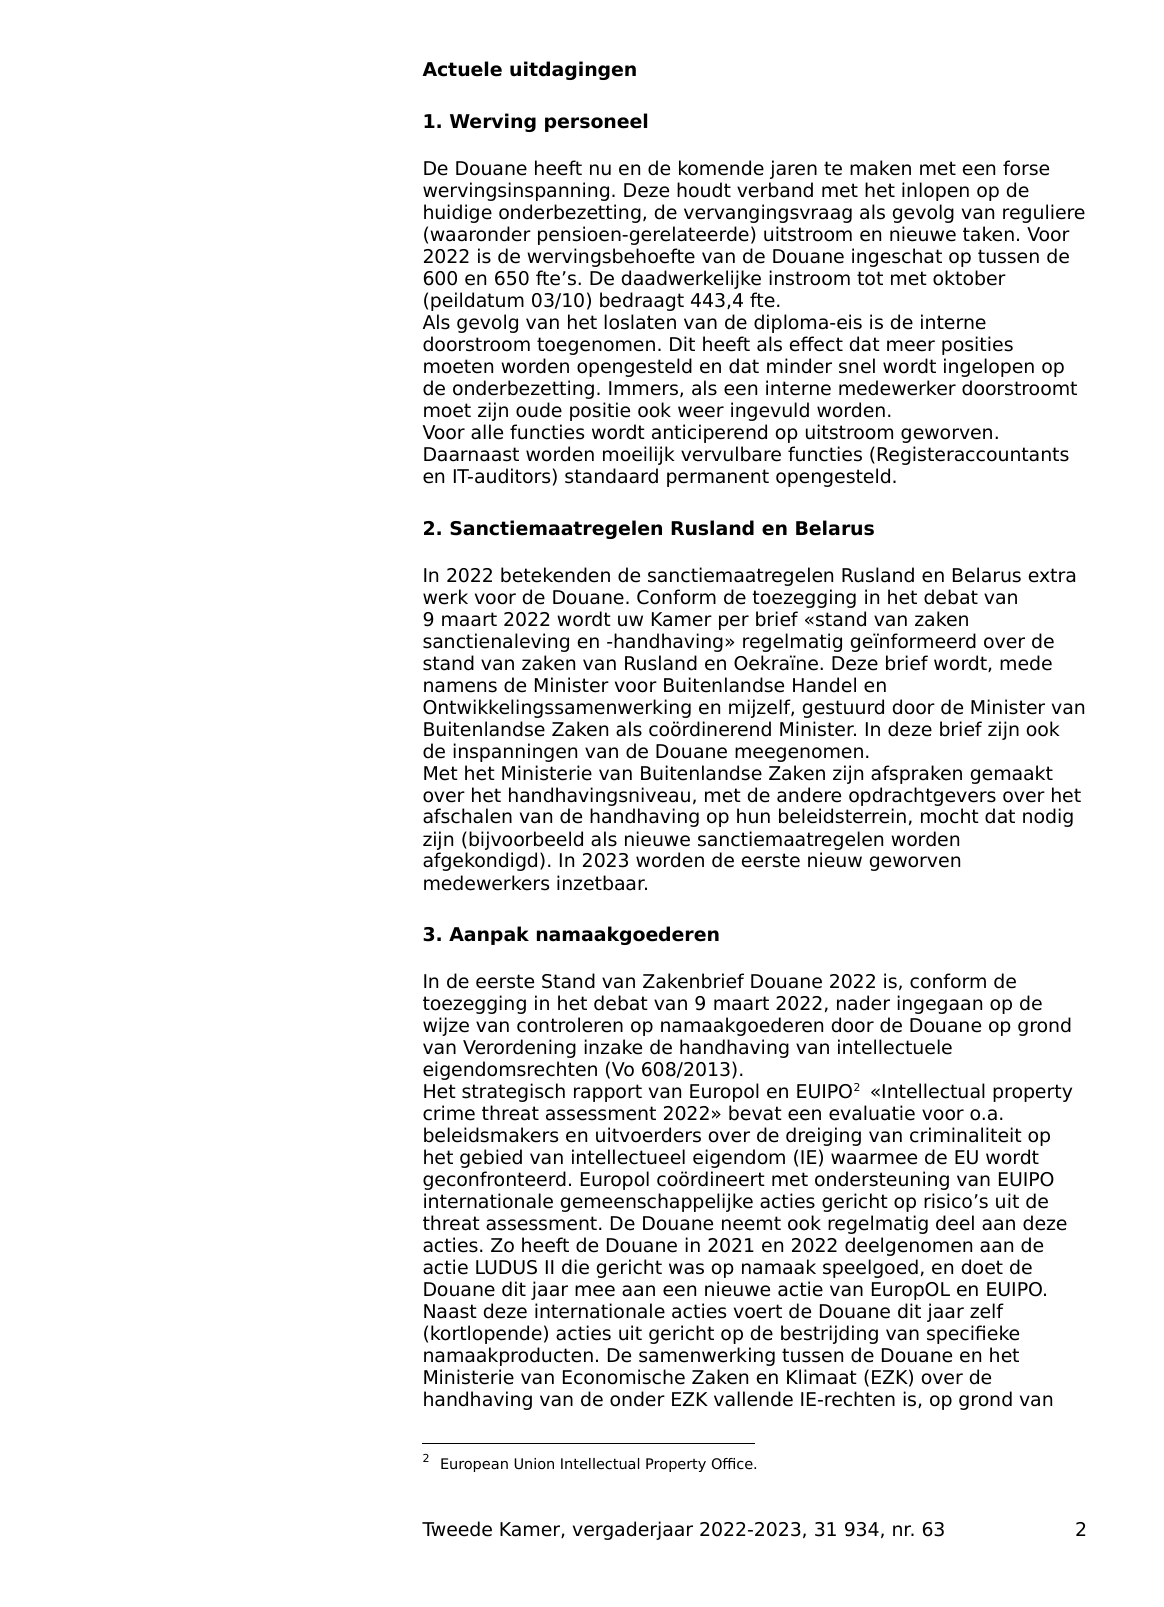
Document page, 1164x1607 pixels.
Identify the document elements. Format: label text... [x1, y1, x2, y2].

text Het strategisch rapport van Europol en EUIPO «Intellectual property crime threat assessment 2022» bevat een evaluatie voor o.a. beleidsmakers en uitvoerders over de dreiging van criminaliteit op het gebied van intellectueel eigendom (IE) waarmee de EU wordt geconfronteerd. Europol coördineert met ondersteuning van EUIPO internationale gemeenschappelijke acties gericht op risico’s uit de threat assessment. De Douane neemt ook regelmatig deel aan deze acties. Zo heeft de Douane in 2021 en 2022 deelgenomen aan de actie LUDUS II die gericht was op namaak speelgoed, en doet de Douane dit jaar mee aan een nieuwe actie van EuropOL en EUIPO. [422, 1081, 1087, 1301]
subtitle 1. Werving personeel [422, 111, 1087, 133]
text De Douane heeft nu en de komende jaren te maken met een forse wervingsinspanning. Deze houdt verband met het inlopen op de huidige onderbezetting, de vervangingsvraag als gevolg van reguliere (waaronder pensioen-gerelateerde) uitstroom en nieuwe taken. Voor 2022 is de wervingsbehoefte van de Douane ingeschat op tussen de 600 en 650 fte’s. De daadwerkelijke instroom tot met oktober (peildatum 03/10) bedraagt 443,4 fte. [422, 158, 1087, 312]
subtitle Actuele uitdagingen [422, 59, 1087, 81]
text Met het Ministerie van Buitenlandse Zaken zijn afspraken gemaakt over het handhavingsniveau, met de andere opdrachtgevers over het afschalen van de handhaving op hun beleidsterrein, mocht dat nodig zijn (bijvoorbeeld als nieuwe sanctiemaatregelen worden afgekondigd). In 2023 worden de eerste nieuw geworven medewerkers inzetbaar. [422, 762, 1087, 894]
subtitle 3. Aanpak namaakgoederen [422, 924, 1087, 946]
text European Union Intellectual Property Office. [422, 1452, 1087, 1474]
text Voor alle functies wordt anticiperend op uitstroom geworven. Daarnaast worden moeilijk vervulbare functies (Registeraccountants en IT-auditors) standaard permanent opengesteld. [422, 422, 1087, 488]
subtitle 2. Sanctiemaatregelen Rusland en Belarus [422, 518, 1087, 540]
text Naast deze internationale acties voert de Douane dit jaar zelf (kortlopende) acties uit gericht op de bestrijding van specifieke namaakproducten. De samenwerking tussen de Douane en het Ministerie van Economische Zaken en Klimaat (EZK) over de handhaving van de onder EZK vallende IE-rechten is, op grond van [422, 1301, 1087, 1411]
text In 2022 betekenden de sanctiemaatregelen Rusland en Belarus extra werk voor de Douane. Conform de toezegging in het debat van 9 maart 2022 wordt uw Kamer per brief «stand van zaken sanctienaleving en -handhaving» regelmatig geïnformeerd over de stand van zaken van Rusland en Oekraïne. Deze brief wordt, mede namens de Minister voor Buitenlandse Handel en Ontwikkelingssamenwerking en mijzelf, gestuurd door de Minister van Buitenlandse Zaken als coördinerend Minister. In deze brief zijn ook de inspanningen van de Douane meegenomen. [422, 565, 1087, 762]
text In de eerste Stand van Zakenbrief Douane 2022 is, conform de toezegging in het debat van 9 maart 2022, nader ingegaan op de wijze van controleren op namaakgoederen door de Douane op grond van Verordening inzake de handhaving van intellectuele eigendomsrechten (Vo 608/2013). [422, 971, 1087, 1081]
text Als gevolg van het loslaten van de diploma-eis is de interne doorstroom toegenomen. Dit heeft als effect dat meer posities moeten worden opengesteld en dat minder snel wordt ingelopen op de onderbezetting. Immers, als een interne medewerker doorstroomt moet zijn oude positie ook weer ingevuld worden. [422, 312, 1087, 422]
